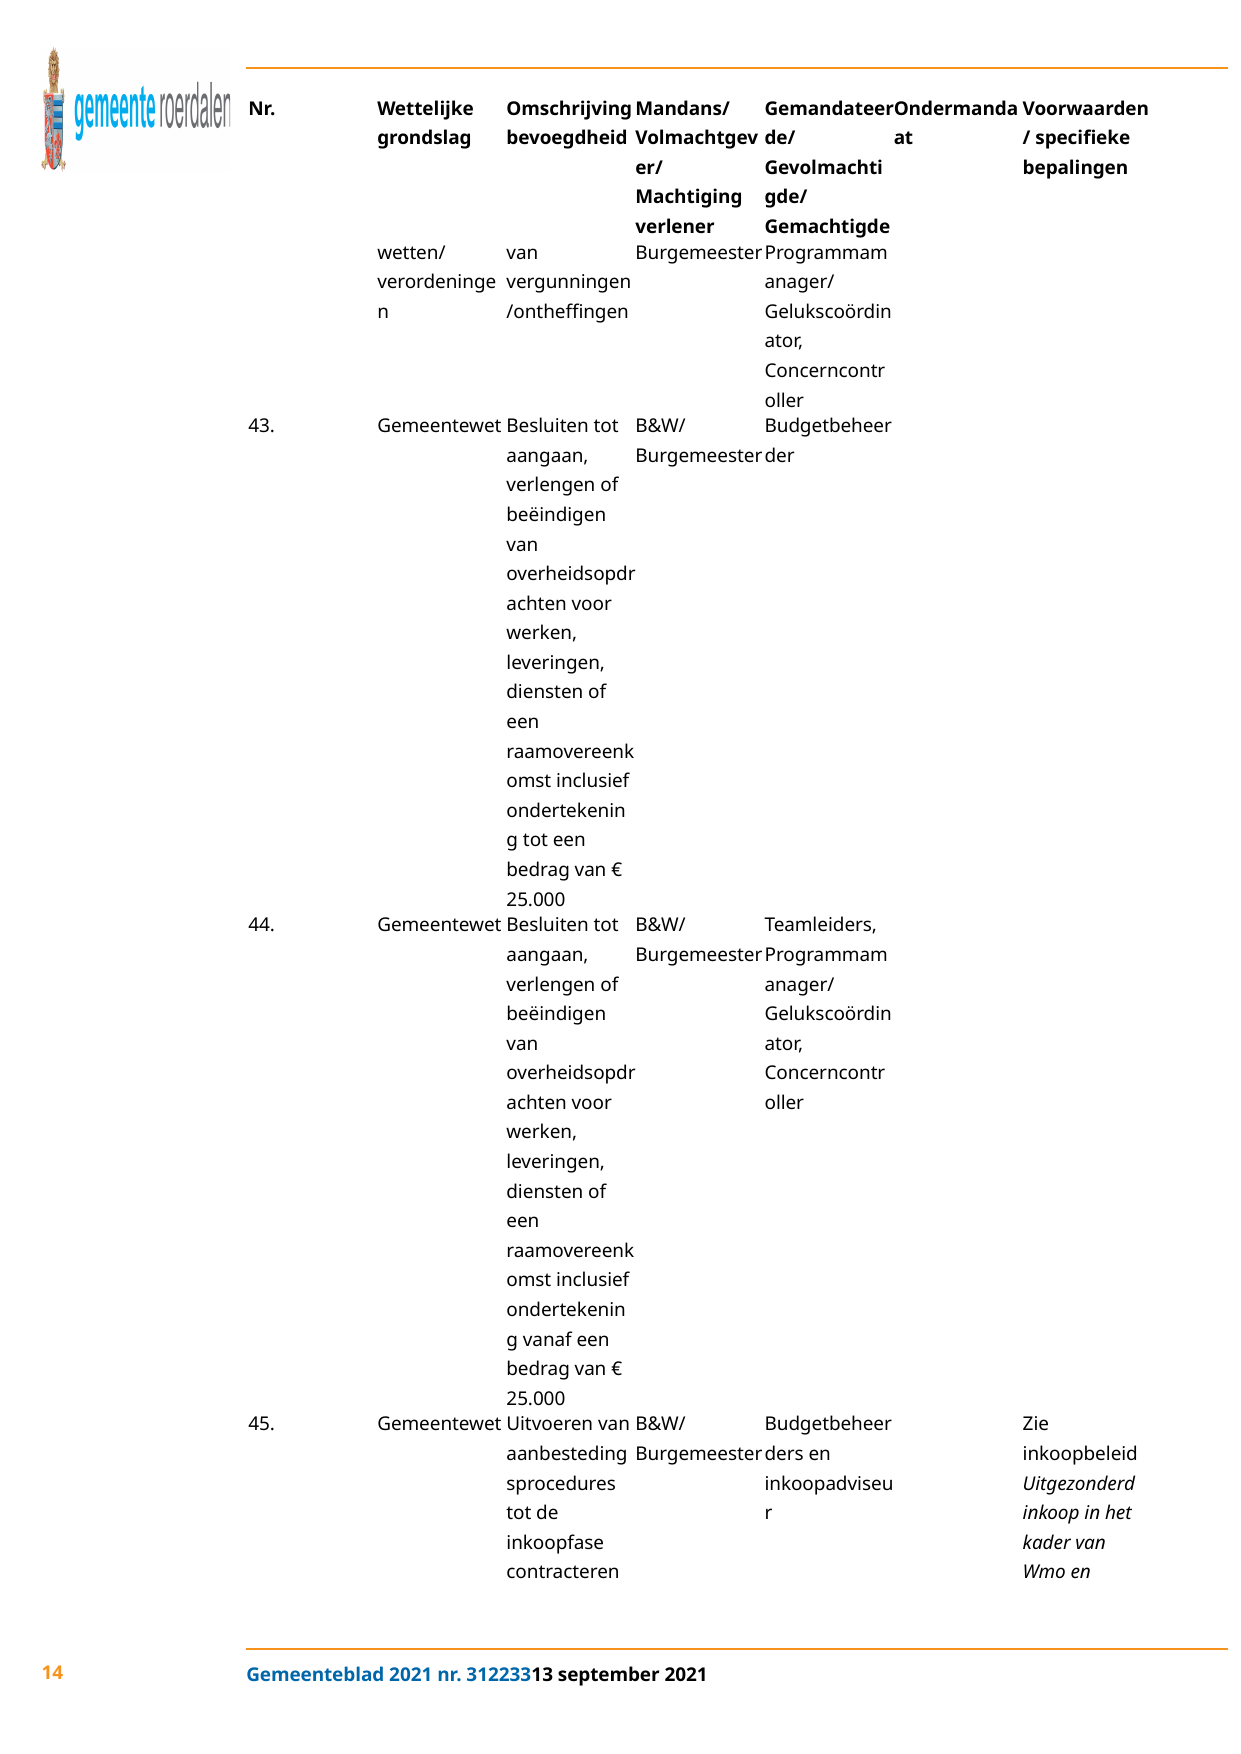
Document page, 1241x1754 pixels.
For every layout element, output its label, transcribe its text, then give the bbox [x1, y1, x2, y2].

table_header Nr. [248, 95, 377, 239]
table_cell [248, 239, 377, 412]
table_header Ondermandaat [894, 95, 1022, 239]
table_header Mandans/ Volmachtgever/ Machtiging verlener [635, 95, 764, 239]
table_cell Burgemeester [635, 239, 764, 412]
picture [41, 47, 231, 172]
table_cell B&W/ Burgemeester [635, 1411, 764, 1584]
table_cell Uitvoeren van aanbestedingsprocedures tot de inkoopfase contracteren [506, 1411, 635, 1584]
table_header Omschrijving bevoegdheid [506, 95, 635, 239]
table_header Wettelijke grondslag [377, 95, 506, 239]
table_cell Gemeentewet [377, 912, 506, 1411]
table_cell [894, 912, 1022, 1411]
table_cell Gemeentewet [377, 413, 506, 912]
table_cell Teamleiders, Programmamanager/Gelukscoördinator, Concerncontroller [764, 912, 893, 1411]
table_cell wetten/ verordeningen [377, 239, 506, 412]
table_cell Budgetbeheerder [764, 413, 893, 912]
table_cell [1023, 413, 1152, 912]
table_cell Besluiten tot aangaan, verlengen of beëindigen van overheidsopdrachten voor werken, leveringen, diensten of een raamovereenkomst inclusief ondertekening tot een bedrag van € 25.000 [506, 413, 635, 912]
table_cell [894, 1411, 1022, 1584]
table_cell Programmamanager/Gelukscoördinator, Concerncontroller [764, 239, 893, 412]
table_cell 45. [248, 1411, 377, 1584]
table_cell 43. [248, 413, 377, 912]
table_cell [894, 413, 1022, 912]
table_cell B&W/ Burgemeester [635, 912, 764, 1411]
table_cell Budgetbeheerders en inkoopadviseur [764, 1411, 893, 1584]
table_cell [1023, 239, 1152, 412]
table_cell Besluiten tot aangaan, verlengen of beëindigen van overheidsopdrachten voor werken, leveringen, diensten of een raamovereenkomst inclusief ondertekening vanaf een bedrag van € 25.000 [506, 912, 635, 1411]
table_header Gemandateerde/ Gevolmachtigde/ Gemachtigde [764, 95, 893, 239]
table_cell 44. [248, 912, 377, 1411]
table_cell Gemeentewet [377, 1411, 506, 1584]
table_cell van vergunningen/ontheffingen [506, 239, 635, 412]
table_cell B&W/ Burgemeester [635, 413, 764, 912]
table_cell [894, 239, 1022, 412]
table_header Voorwaarden / specifieke bepalingen [1023, 95, 1152, 239]
table_cell [1023, 912, 1152, 1411]
table_cell Zie inkoopbeleid Uitgezonderd inkoop in het kader van Wmo en [1023, 1411, 1152, 1584]
